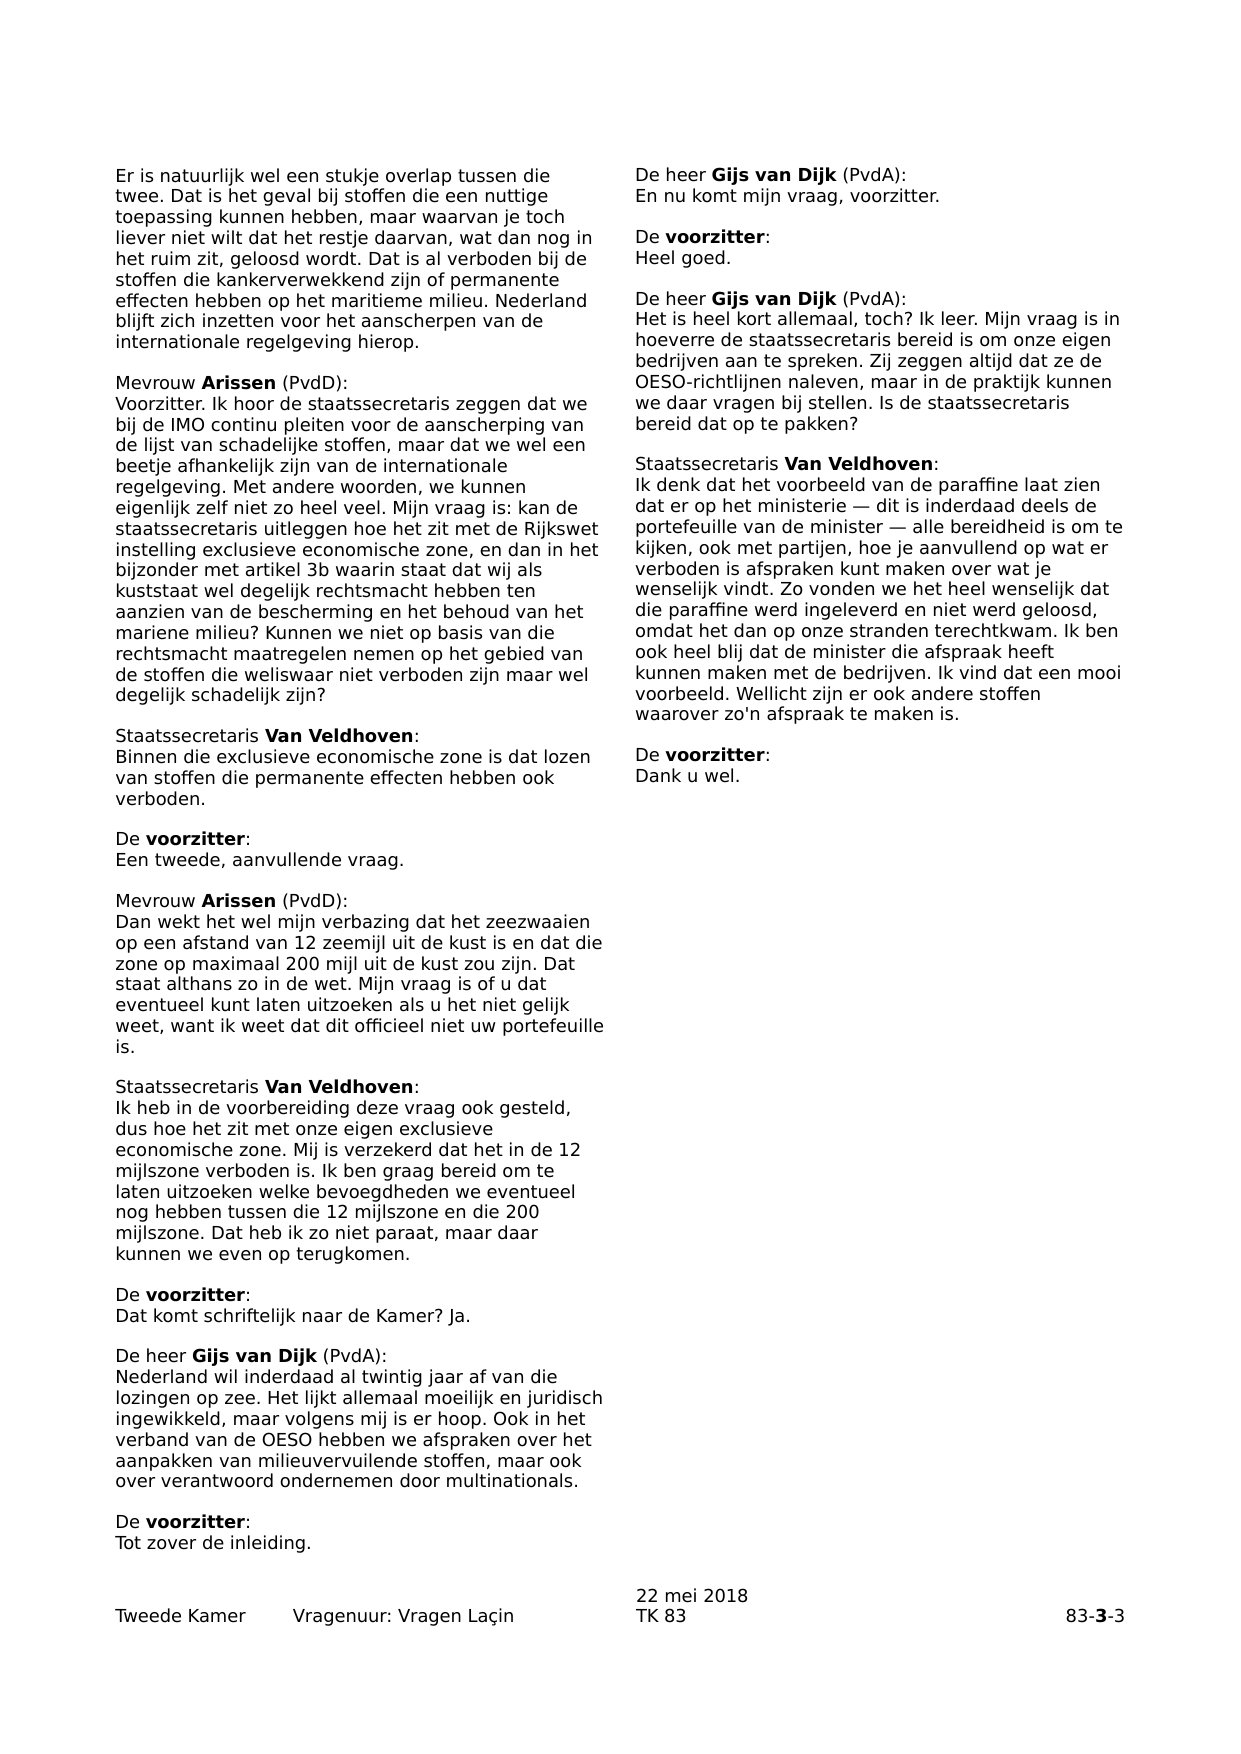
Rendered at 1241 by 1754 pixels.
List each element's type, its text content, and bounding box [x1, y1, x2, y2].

text Dank u wel. [635, 766, 1125, 786]
text Dan wekt het wel mijn verbazing dat het zeezwaaien op een afstand van 12 zeemijl uit de kust is en dat die zone op maximaal 200 mijl uit de kust zou zijn. Dat staat althans zo in de wet. Mijn vraag is of u dat eventueel kunt laten uitzoeken als u het niet gelijk weet, want ik weet dat dit officieel niet uw portefeuille is. [115, 912, 605, 1057]
text Binnen die exclusieve economische zone is dat lozen van stoffen die permanente effecten hebben ook verboden. [115, 747, 605, 809]
text De voorzitter: [115, 1285, 605, 1306]
text De heer Gijs van Dijk (PvdA): [635, 288, 1125, 309]
text En nu komt mijn vraag, voorzitter. [635, 186, 1125, 207]
text Heel goed. [635, 248, 1125, 268]
text Staatssecretaris Van Veldhoven: [115, 726, 605, 747]
text De heer Gijs van Dijk (PvdA): [115, 1346, 605, 1367]
text Mevrouw Arissen (PvdD): [115, 891, 605, 912]
text Dat komt schriftelijk naar de Kamer? Ja. [115, 1306, 605, 1326]
text De voorzitter: [115, 1512, 605, 1533]
text De heer Gijs van Dijk (PvdA): [635, 165, 1125, 186]
text Tot zover de inleiding. [115, 1533, 605, 1554]
text Mevrouw Arissen (PvdD): [115, 373, 605, 393]
text Staatssecretaris Van Veldhoven: [115, 1077, 605, 1098]
text Het is heel kort allemaal, toch? Ik leer. Mijn vraag is in hoeverre de staatssecretaris bereid is om onze eigen bedrijven aan te spreken. Zij zeggen altijd dat ze de OESO-richtlijnen naleven, maar in de praktijk kunnen we daar vragen bij stellen. Is de staatssecretaris bereid dat op te pakken? [635, 309, 1125, 434]
text Er is natuurlijk wel een stukje overlap tussen die twee. Dat is het geval bij stoffen die een nuttige toepassing kunnen hebben, maar waarvan je toch liever niet wilt dat het restje daarvan, wat dan nog in het ruim zit, geloosd wordt. Dat is al verboden bij de stoffen die kankerverwekkend zijn of permanente effecten hebben op het maritieme milieu. Nederland blijft zich inzetten voor het aanscherpen van de internationale regelgeving hierop. [115, 165, 605, 353]
text De voorzitter: [115, 829, 605, 850]
text Ik denk dat het voorbeeld van de paraffine laat zien dat er op het ministerie — dit is inderdaad deels de portefeuille van de minister — alle bereidheid is om te kijken, ook met partijen, hoe je aanvullend op wat er verboden is afspraken kunt maken over wat je wenselijk vindt. Zo vonden we het heel wenselijk dat die paraffine werd ingeleverd en niet werd geloosd, omdat het dan op onze stranden terechtkwam. Ik ben ook heel blij dat de minister die afspraak heeft kunnen maken met de bedrijven. Ik vind dat een mooi voorbeeld. Wellicht zijn er ook andere stoffen waarover zo'n afspraak te maken is. [635, 475, 1125, 725]
text De voorzitter: [635, 745, 1125, 766]
text Voorzitter. Ik hoor de staatssecretaris zeggen dat we bij de IMO continu pleiten voor de aanscherping van de lijst van schadelijke stoffen, maar dat we wel een beetje afhankelijk zijn van de internationale regelgeving. Met andere woorden, we kunnen eigenlijk zelf niet zo heel veel. Mijn vraag is: kan de staatssecretaris uitleggen hoe het zit met de Rijkswet instelling exclusieve economische zone, en dan in het bijzonder met artikel 3b waarin staat dat wij als kuststaat wel degelijk rechtsmacht hebben ten aanzien van de bescherming en het behoud van het mariene milieu? Kunnen we niet op basis van die rechtsmacht maatregelen nemen op het gebied van de stoffen die weliswaar niet verboden zijn maar wel degelijk schadelijk zijn? [115, 393, 605, 706]
text Een tweede, aanvullende vraag. [115, 850, 605, 871]
text Staatssecretaris Van Veldhoven: [635, 454, 1125, 475]
text Ik heb in de voorbereiding deze vraag ook gesteld, dus hoe het zit met onze eigen exclusieve economische zone. Mij is verzekerd dat het in de 12 mijlszone verboden is. Ik ben graag bereid om te laten uitzoeken welke bevoegdheden we eventueel nog hebben tussen die 12 mijlszone en die 200 mijlszone. Dat heb ik zo niet paraat, maar daar kunnen we even op terugkomen. [115, 1098, 605, 1265]
text De voorzitter: [635, 227, 1125, 248]
text Nederland wil inderdaad al twintig jaar af van die lozingen op zee. Het lijkt allemaal moeilijk en juridisch ingewikkeld, maar volgens mij is er hoop. Ook in het verband van de OESO hebben we afspraken over het aanpakken van milieuvervuilende stoffen, maar ook over verantwoord ondernemen door multinationals. [115, 1367, 605, 1492]
